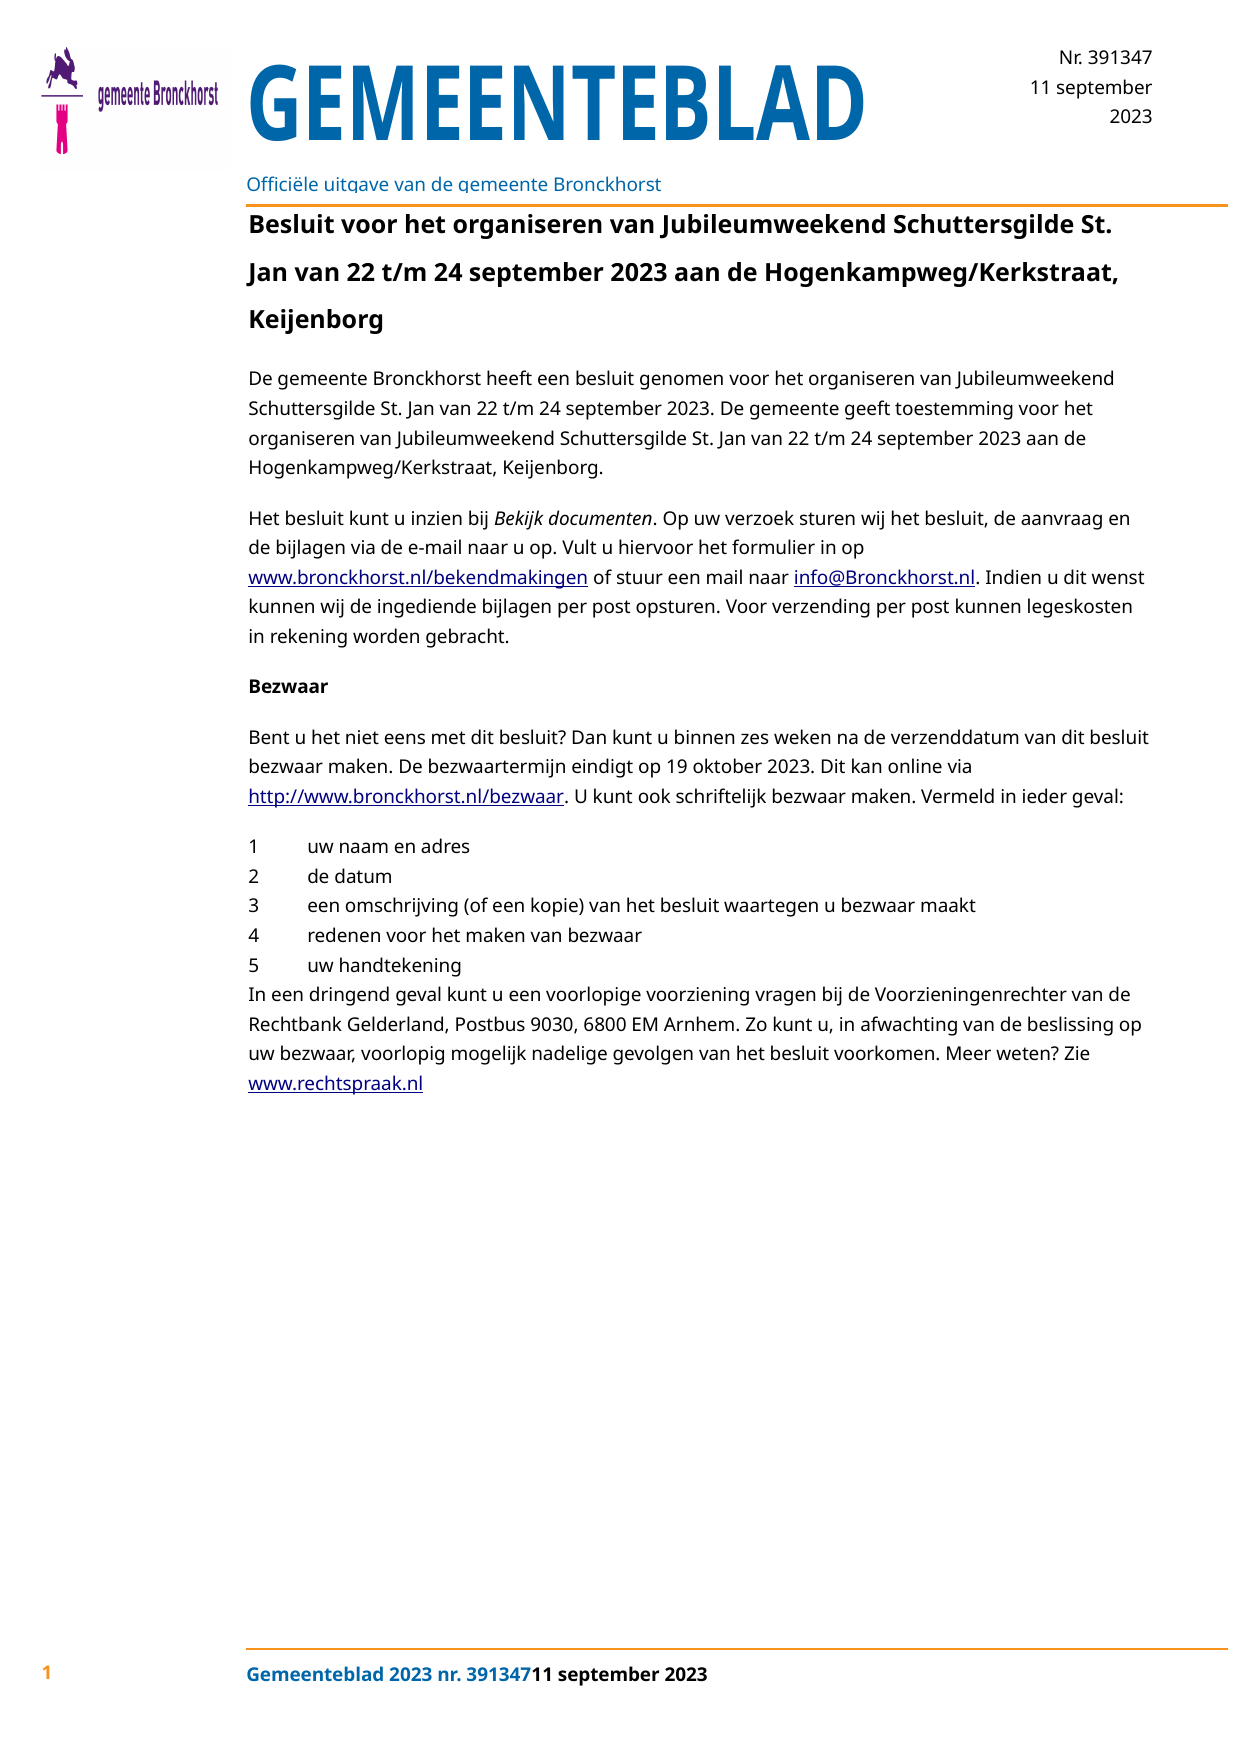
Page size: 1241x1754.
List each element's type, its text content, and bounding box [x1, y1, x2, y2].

list een omschrijving (of een kopie) van het besluit waartegen u bezwaar maakt [248, 893, 1152, 918]
text Bent u het niet eens met dit besluit? Dan kunt u binnen zes weken na de verzenddatum van dit besluit bezwaar maken. De bezwaartermijn eindigt op 19 oktober 2023. Dit kan online via http://www.bronckhorst.nl/bezwaar. U kunt ook schriftelijk bezwaar maken. Vermeld in ieder geval: [248, 724, 1152, 809]
list redenen voor het maken van bezwaar [248, 922, 1152, 948]
text Bezwaar [248, 673, 1152, 699]
list de datum [248, 863, 1152, 889]
list uw handtekening [248, 952, 1152, 977]
text Het besluit kunt u inzien bij Bekijk documenten. Op uw verzoek sturen wij het besluit, de aanvraag en de bijlagen via de e-mail naar u op. Vult u hiervoor het formulier in op www.bronckhorst.nl/bekendmakingen of stuur een mail naar info@Bronckhorst.nl. Indien u dit wenst kunnen wij de ingediende bijlagen per post opsturen. Voor verzending per post kunnen legeskosten in rekening worden gebracht. [248, 505, 1152, 649]
text De gemeente Bronckhorst heeft een besluit genomen voor het organiseren van Jubileumweekend Schuttersgilde St. Jan van 22 t/m 24 september 2023. De gemeente geeft toestemming voor het organiseren van Jubileumweekend Schuttersgilde St. Jan van 22 t/m 24 september 2023 aan de Hogenkampweg/Kerkstraat, Keijenborg. [248, 366, 1152, 480]
text In een dringend geval kunt u een voorlopige voorziening vragen bij de Voorzieningenrechter van de Rechtbank Gelderland, Postbus 9030, 6800 EM Arnhem. Zo kunt u, in afwachting van de beslissing op uw bezwaar, voorlopig mogelijk nadelige gevolgen van het besluit voorkomen. Meer weten? Zie www.rechtspraak.nl [248, 981, 1152, 1096]
list uw naam en adres [248, 833, 1152, 859]
picture [41, 47, 231, 172]
text Besluit voor het organiseren van Jubileumweekend Schuttersgilde St. Jan van 22 t/m 24 september 2023 aan de Hogenkampweg/Kerkstraat, Keijenborg [248, 207, 1152, 336]
